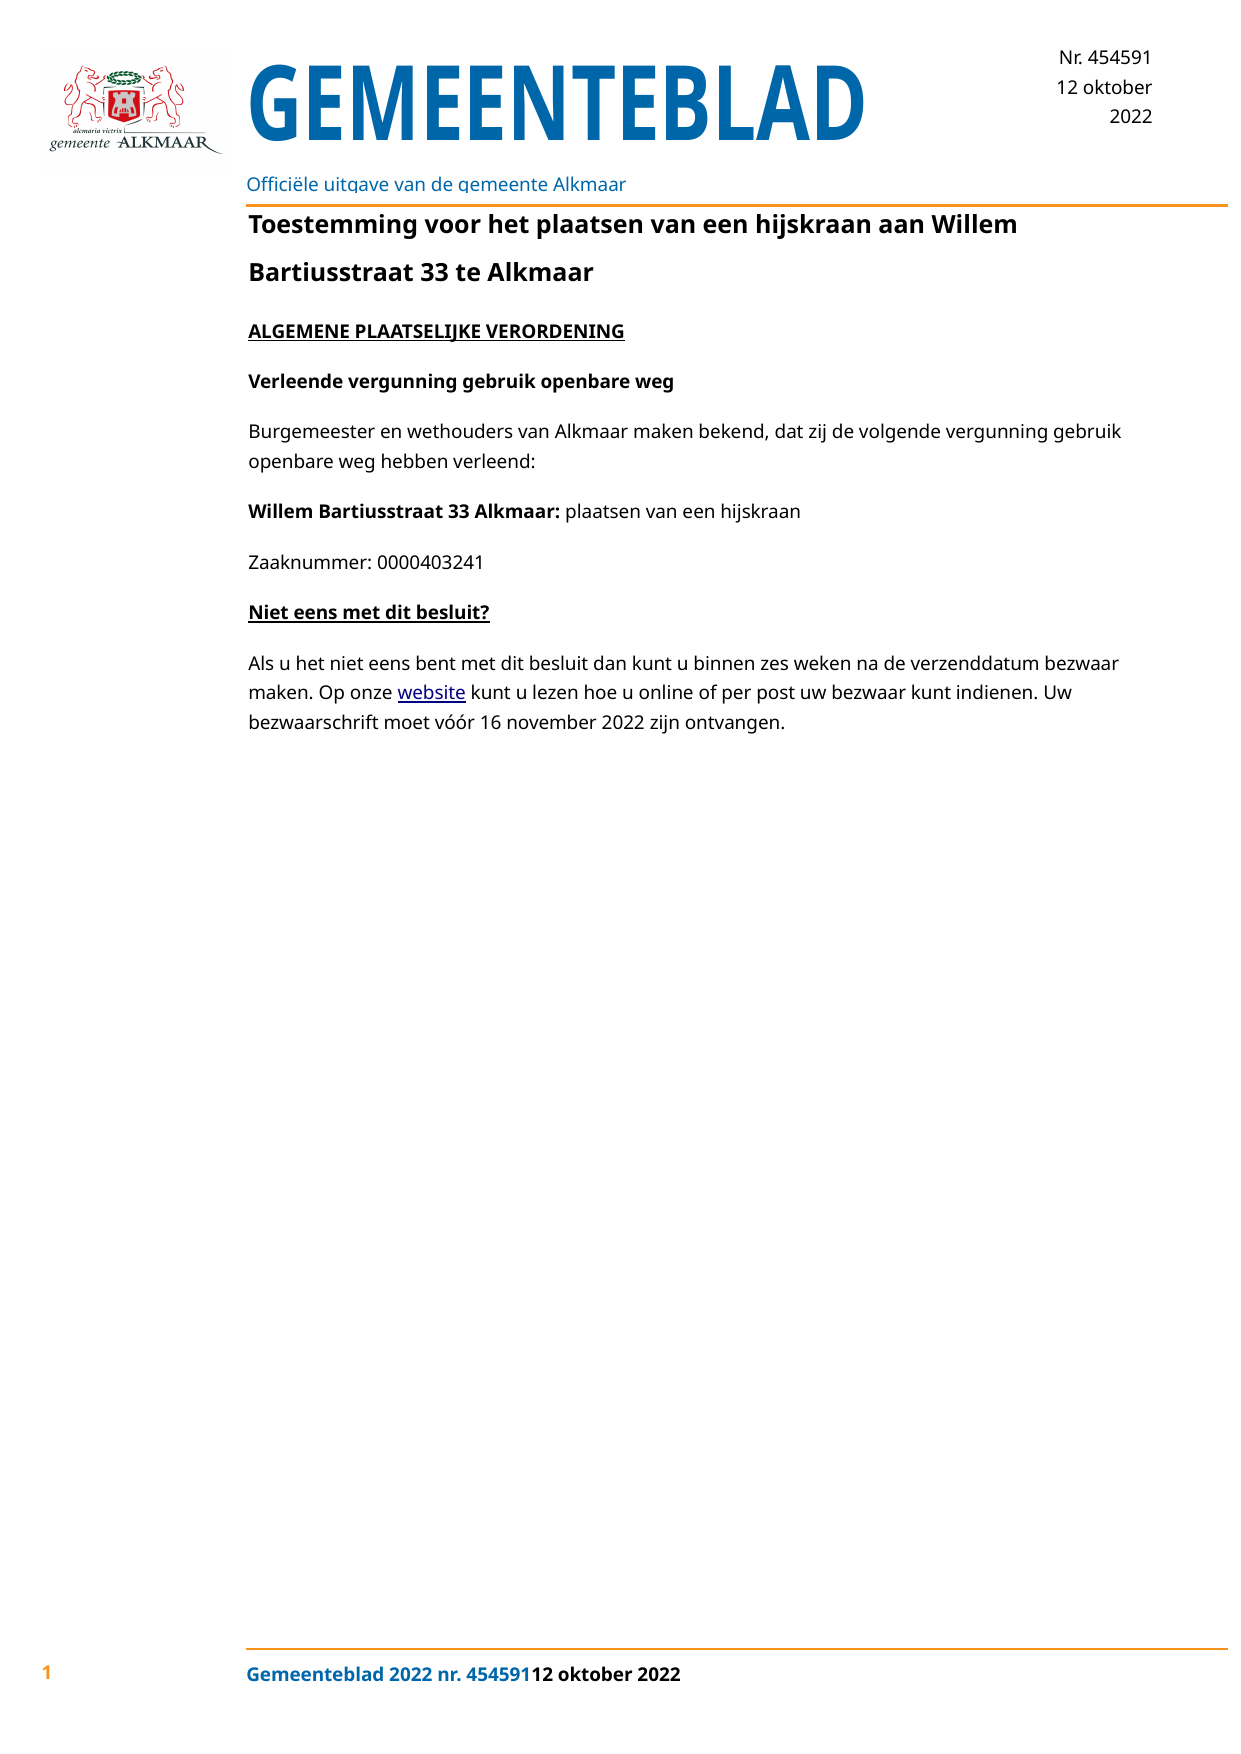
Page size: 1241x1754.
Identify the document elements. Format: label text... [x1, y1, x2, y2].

picture [41, 47, 231, 172]
text Willem Bartiusstraat 33 Alkmaar: plaatsen van een hijskraan [248, 499, 1152, 524]
text Verleende vergunning gebruik openbare weg [248, 368, 1152, 394]
text Niet eens met dit besluit? [248, 599, 1152, 625]
text Toestemming voor het plaatsen van een hijskraan aan Willem Bartiusstraat 33 te Alkmaar [248, 207, 1152, 288]
text Burgemeester en wethouders van Alkmaar maken bekend, dat zij de volgende vergunning gebruik openbare weg hebben verleend: [248, 419, 1152, 474]
text Als u het niet eens bent met dit besluit dan kunt u binnen zes weken na de verzenddatum bezwaar maken. Op onze website kunt u lezen hoe u online of per post uw bezwaar kunt indienen. Uw bezwaarschrift moet vóór 16 november 2022 zijn ontvangen. [248, 650, 1152, 735]
text Zaaknummer: 0000403241 [248, 549, 1152, 575]
text ALGEMENE PLAATSELIJKE VERORDENING [248, 318, 1152, 344]
